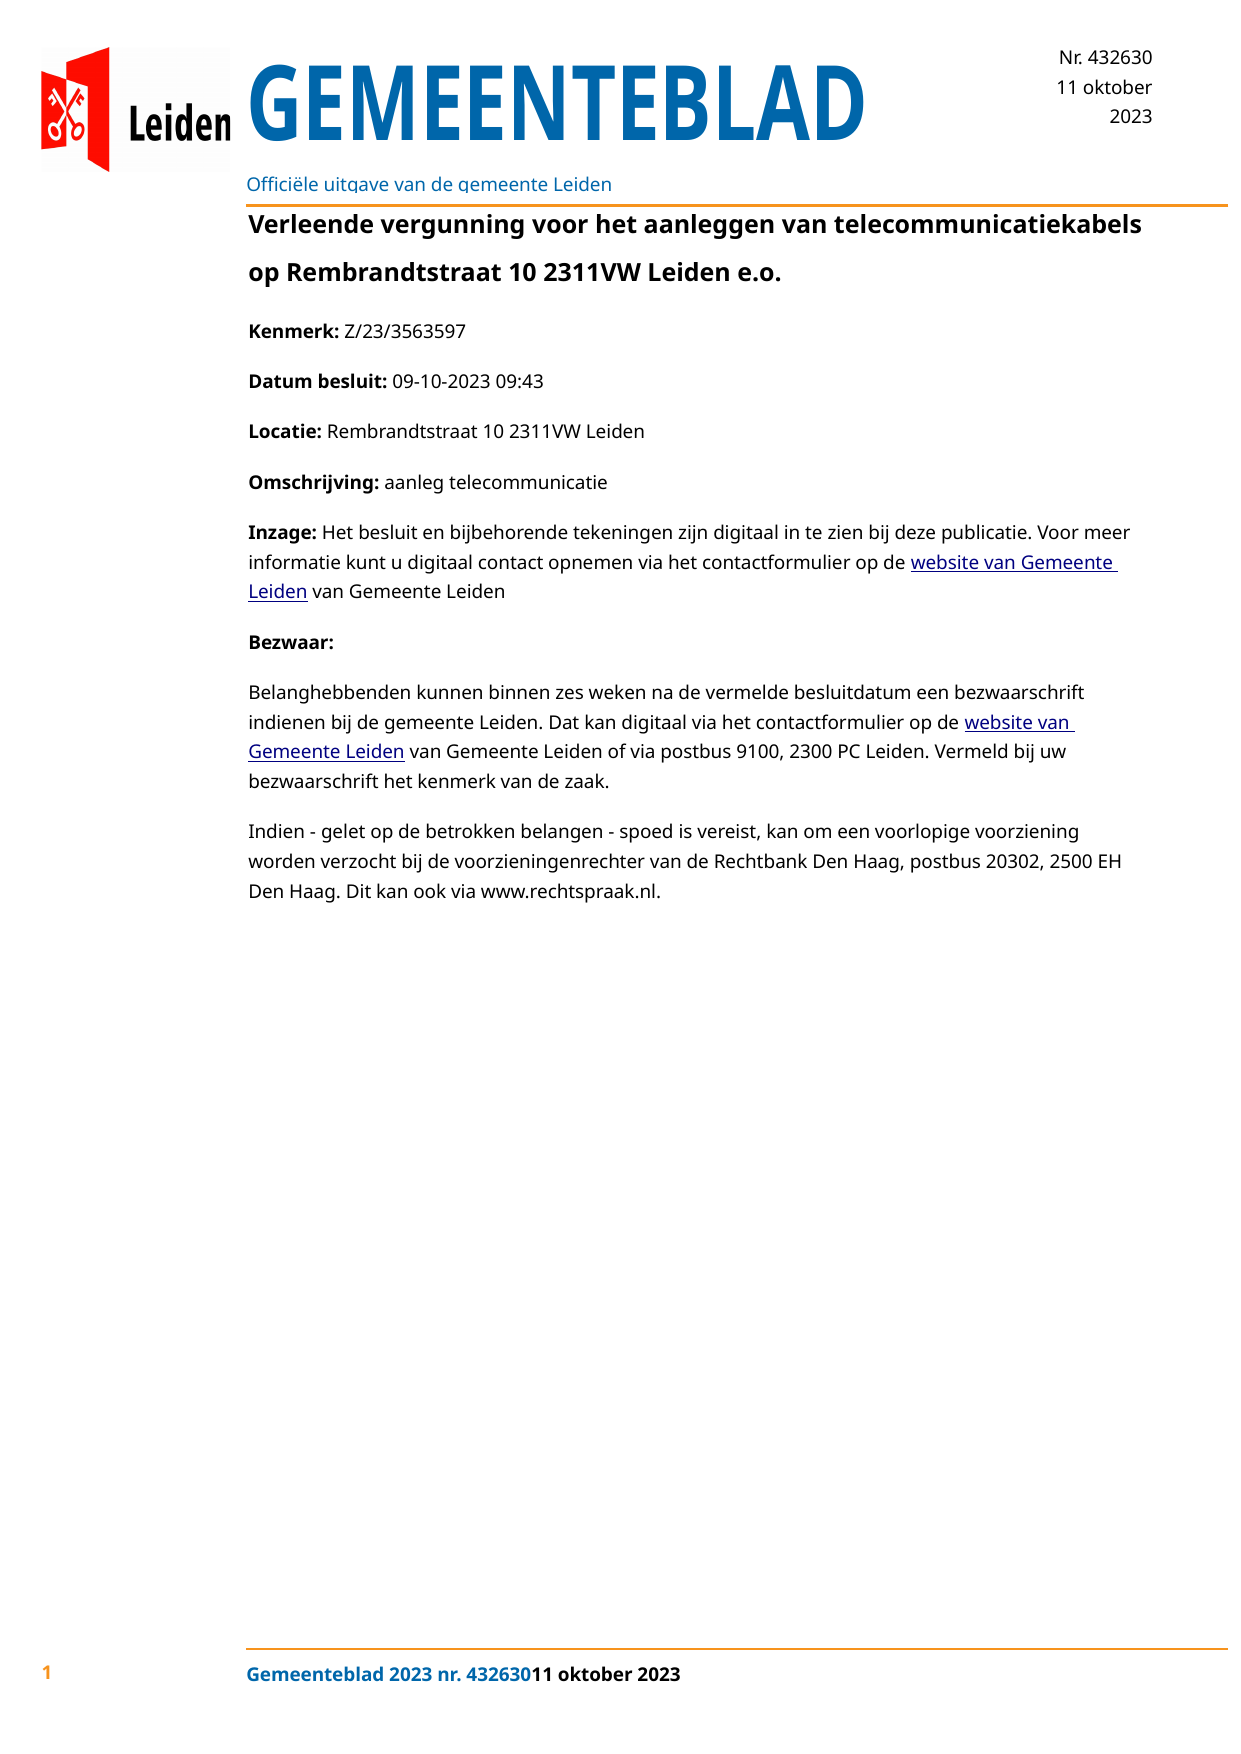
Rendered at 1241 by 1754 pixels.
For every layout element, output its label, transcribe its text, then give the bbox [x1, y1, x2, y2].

text Inzage: Het besluit en bijbehorende tekeningen zijn digitaal in te zien bij deze publicatie. Voor meer informatie kunt u digitaal contact opnemen via het contactformulier op de website van Gemeente Leiden van Gemeente Leiden [248, 519, 1152, 604]
text Verleende vergunning voor het aanleggen van telecommunicatiekabels op Rembrandtstraat 10 2311VW Leiden e.o. [248, 207, 1152, 288]
text Indien - gelet op de betrokken belangen - spoed is vereist, kan om een voorlopige voorziening worden verzocht bij de voorzieningenrechter van de Rechtbank Den Haag, postbus 20302, 2500 EH Den Haag. Dit kan ook via www.rechtspraak.nl. [248, 819, 1152, 904]
text Belanghebbenden kunnen binnen zes weken na de vermelde besluitdatum een bezwaarschrift indienen bij de gemeente Leiden. Dat kan digitaal via het contactformulier op de website van Gemeente Leiden van Gemeente Leiden of via postbus 9100, 2300 PC Leiden. Vermeld bij uw bezwaarschrift het kenmerk van de zaak. [248, 679, 1152, 794]
picture [41, 47, 231, 172]
text Locatie: Rembrandtstraat 10 2311VW Leiden [248, 419, 1152, 444]
text Kenmerk: Z/23/3563597 [248, 318, 1152, 344]
text Bezwaar: [248, 629, 1152, 655]
text Omschrijving: aanleg telecommunicatie [248, 469, 1152, 495]
text Datum besluit: 09-10-2023 09:43 [248, 368, 1152, 394]
